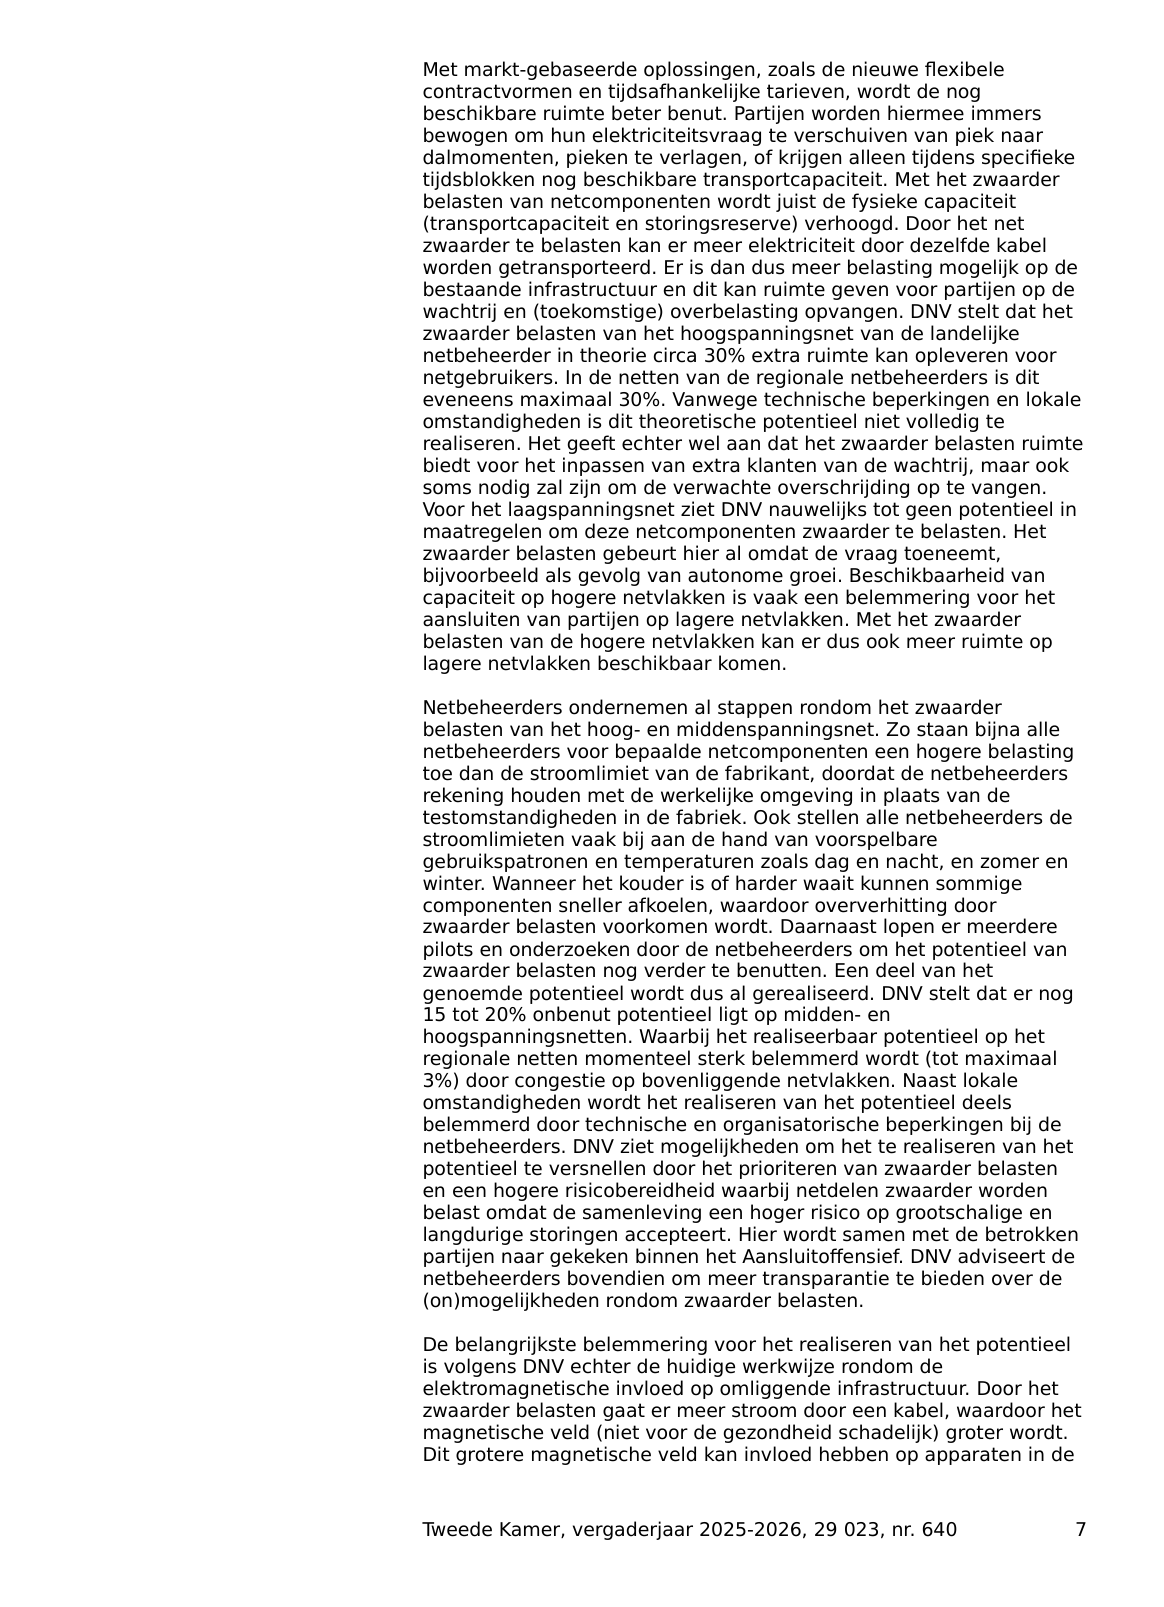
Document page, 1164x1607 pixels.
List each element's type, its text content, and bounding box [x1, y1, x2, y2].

text De belangrijkste belemmering voor het realiseren van het potentieel is volgens DNV echter de huidige werkwijze rondom de elektromagnetische invloed op omliggende infrastructuur. Door het zwaarder belasten gaat er meer stroom door een kabel, waardoor het magnetische veld (niet voor de gezondheid schadelijk) groter wordt. Dit grotere magnetische veld kan invloed hebben op apparaten in de [422, 1334, 1087, 1466]
text Netbeheerders ondernemen al stappen rondom het zwaarder belasten van het hoog- en middenspanningsnet. Zo staan bijna alle netbeheerders voor bepaalde netcomponenten een hogere belasting toe dan de stroomlimiet van de fabrikant, doordat de netbeheerders rekening houden met de werkelijke omgeving in plaats van de testomstandigheden in de fabriek. Ook stellen alle netbeheerders de stroomlimieten vaak bij aan de hand van voorspelbare gebruikspatronen en temperaturen zoals dag en nacht, en zomer en winter. Wanneer het kouder is of harder waait kunnen sommige componenten sneller afkoelen, waardoor oververhitting door zwaarder belasten voorkomen wordt. Daarnaast lopen er meerdere pilots en onderzoeken door de netbeheerders om het potentieel van zwaarder belasten nog verder te benutten. Een deel van het genoemde potentieel wordt dus al gerealiseerd. DNV stelt dat er nog 15 tot 20% onbenut potentieel ligt op midden- en hoogspanningsnetten. Waarbij het realiseerbaar potentieel op het regionale netten momenteel sterk belemmerd wordt (tot maximaal 3%) door congestie op bovenliggende netvlakken. Naast lokale omstandigheden wordt het realiseren van het potentieel deels belemmerd door technische en organisatorische beperkingen bij de netbeheerders. DNV ziet mogelijkheden om het te realiseren van het potentieel te versnellen door het prioriteren van zwaarder belasten en een hogere risicobereidheid waarbij netdelen zwaarder worden belast omdat de samenleving een hoger risico op grootschalige en langdurige storingen accepteert. Hier wordt samen met de betrokken partijen naar gekeken binnen het Aansluitoffensief. DNV adviseert de netbeheerders bovendien om meer transparantie te bieden over de (on)mogelijkheden rondom zwaarder belasten. [422, 697, 1087, 1312]
text Met markt-gebaseerde oplossingen, zoals de nieuwe flexibele contractvormen en tijdsafhankelijke tarieven, wordt de nog beschikbare ruimte beter benut. Partijen worden hiermee immers bewogen om hun elektriciteitsvraag te verschuiven van piek naar dalmomenten, pieken te verlagen, of krijgen alleen tijdens specifieke tijdsblokken nog beschikbare transportcapaciteit. Met het zwaarder belasten van netcomponenten wordt juist de fysieke capaciteit (transportcapaciteit en storingsreserve) verhoogd. Door het net zwaarder te belasten kan er meer elektriciteit door dezelfde kabel worden getransporteerd. Er is dan dus meer belasting mogelijk op de bestaande infrastructuur en dit kan ruimte geven voor partijen op de wachtrij en (toekomstige) overbelasting opvangen. DNV stelt dat het zwaarder belasten van het hoogspanningsnet van de landelijke netbeheerder in theorie circa 30% extra ruimte kan opleveren voor netgebruikers. In de netten van de regionale netbeheerders is dit eveneens maximaal 30%. Vanwege technische beperkingen en lokale omstandigheden is dit theoretische potentieel niet volledig te realiseren. Het geeft echter wel aan dat het zwaarder belasten ruimte biedt voor het inpassen van extra klanten van de wachtrij, maar ook soms nodig zal zijn om de verwachte overschrijding op te vangen. Voor het laagspanningsnet ziet DNV nauwelijks tot geen potentieel in maatregelen om deze netcomponenten zwaarder te belasten. Het zwaarder belasten gebeurt hier al omdat de vraag toeneemt, bijvoorbeeld als gevolg van autonome groei. Beschikbaarheid van capaciteit op hogere netvlakken is vaak een belemmering voor het aansluiten van partijen op lagere netvlakken. Met het zwaarder belasten van de hogere netvlakken kan er dus ook meer ruimte op lagere netvlakken beschikbaar komen. [422, 59, 1087, 674]
